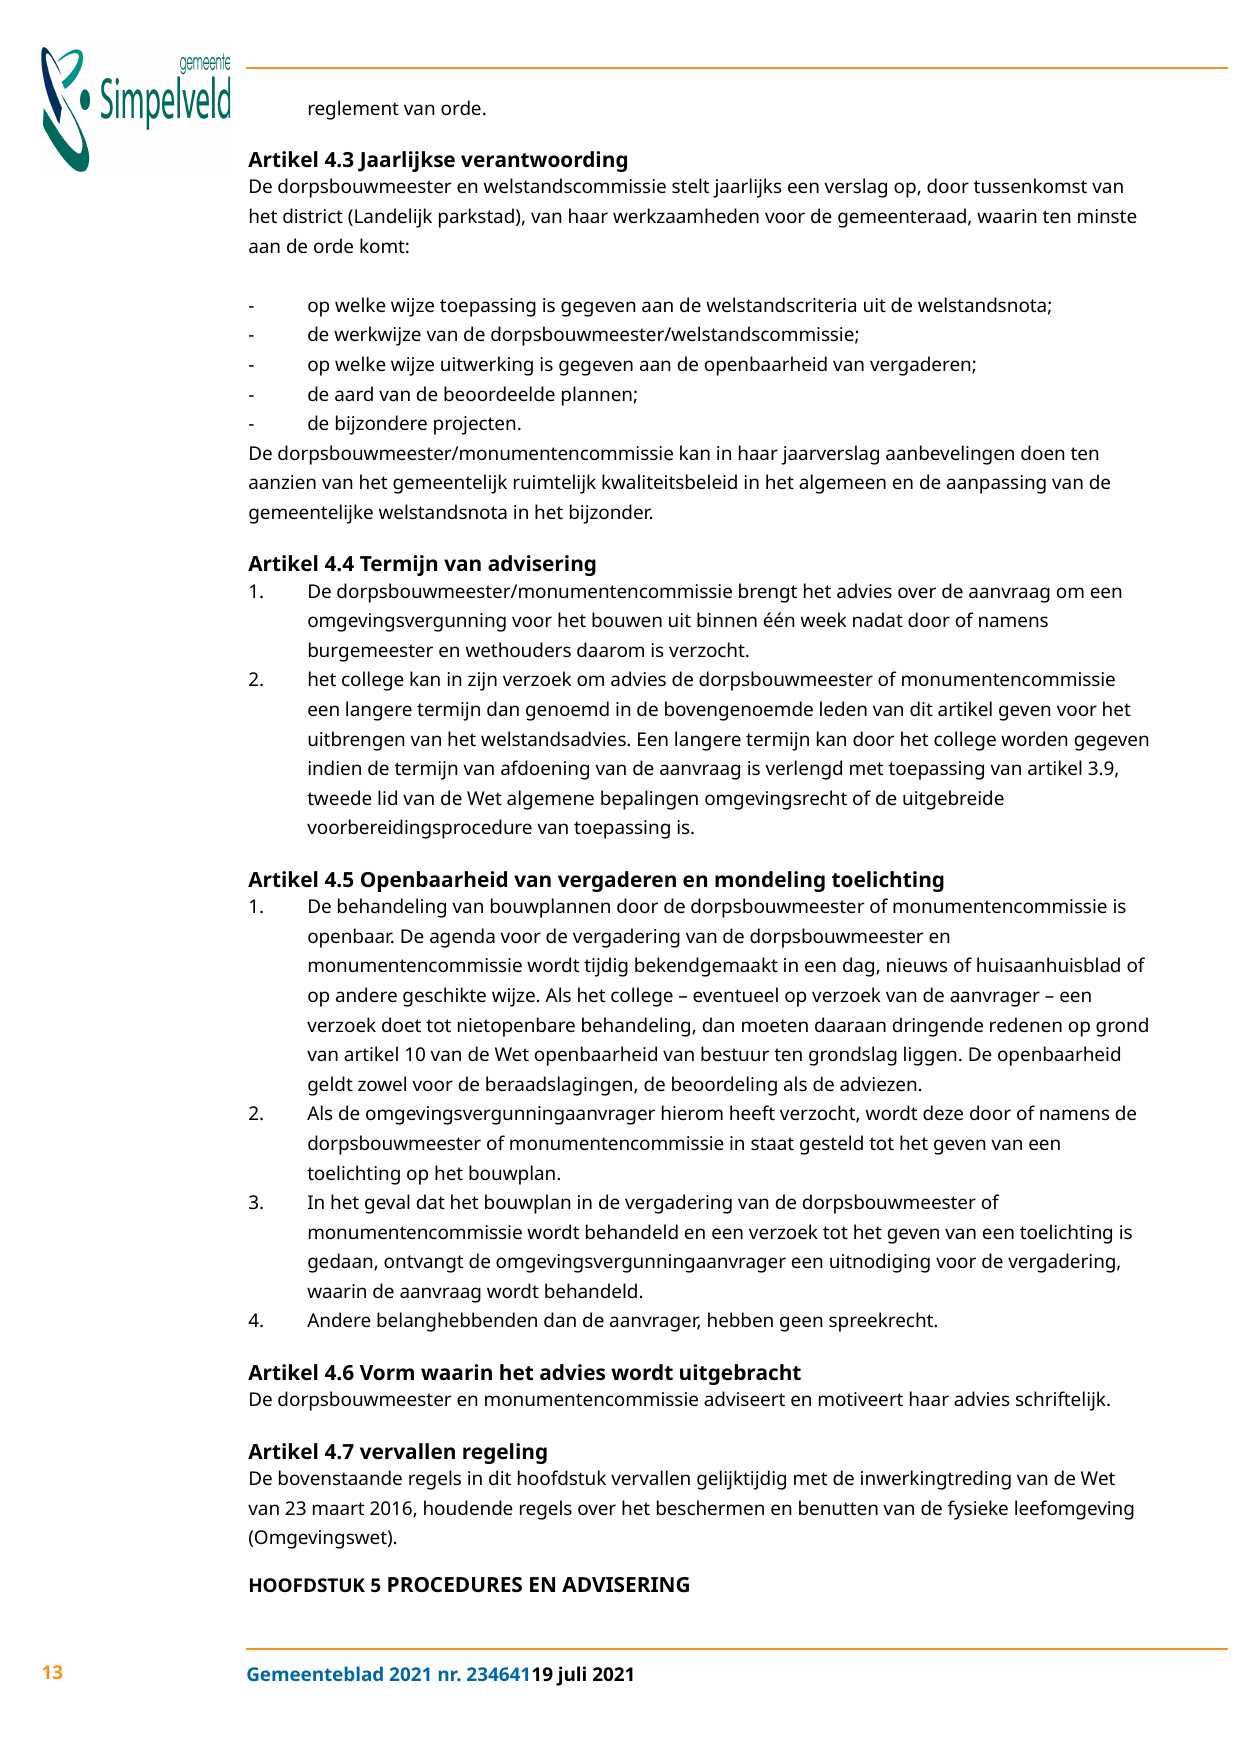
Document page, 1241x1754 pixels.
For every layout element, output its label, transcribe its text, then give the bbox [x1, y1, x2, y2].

list Andere belanghebbenden dan de aanvrager, hebben geen spreekrecht. [248, 1308, 1152, 1333]
list het college kan in zijn verzoek om advies de dorpsbouwmeester of monumentencommissie een langere termijn dan genoemd in de bovengenoemde leden van dit artikel geven voor het uitbrengen van het welstandsadvies. Een langere termijn kan door het college worden gegeven indien de termijn van afdoening van de aanvraag is verlengd met toepassing van artikel 3.9, tweede lid van de Wet algemene bepalingen omgevingsrecht of de uitgebreide voorbereidingsprocedure van toepassing is. [248, 667, 1152, 840]
picture [41, 47, 231, 172]
list de aard van de beoordeelde plannen; [248, 381, 1152, 406]
text De dorpsbouwmeester/monumentencommissie kan in haar jaarverslag aanbevelingen doen ten aanzien van het gemeentelijk ruimtelijk kwaliteitsbeleid in het algemeen en de aanpassing van de gemeentelijke welstandsnota in het bijzonder. [248, 440, 1152, 525]
text Artikel 4.5 Openbaarheid van vergaderen en mondeling toelichting [248, 865, 1152, 893]
text Artikel 4.7 vervallen regeling [248, 1437, 1152, 1465]
text Artikel 4.3 Jaarlijkse verantwoording [248, 145, 1152, 174]
text HOOFDSTUK 5 PROCEDURES EN ADVISERING [248, 1570, 1152, 1598]
text De bovenstaande regels in dit hoofdstuk vervallen gelijktijdig met de inwerkingtreding van de Wet van 23 maart 2016, houdende regels over het beschermen en benutten van de fysieke leefomgeving (Omgevingswet). [248, 1465, 1152, 1550]
list Als de omgevingsvergunningaanvrager hierom heeft verzocht, wordt deze door of namens de dorpsbouwmeester of monumentencommissie in staat gesteld tot het geven van een toelichting op het bouwplan. [248, 1101, 1152, 1185]
list op welke wijze toepassing is gegeven aan de welstandscriteria uit de welstandsnota; [248, 292, 1152, 318]
text Artikel 4.4 Termijn van advisering [248, 549, 1152, 578]
list reglement van orde. [248, 95, 1152, 121]
text De dorpsbouwmeester en welstandscommissie stelt jaarlijks een verslag op, door tussenkomst van het district (Landelijk parkstad), van haar werkzaamheden voor de gemeenteraad, waarin ten minste aan de orde komt: [248, 174, 1152, 258]
list de bijzondere projecten. [248, 410, 1152, 436]
list De behandeling van bouwplannen door de dorpsbouwmeester of monumentencommissie is openbaar. De agenda voor de vergadering van de dorpsbouwmeester en monumentencommissie wordt tijdig bekendgemaakt in een dag, nieuws of huisaanhuisblad of op andere geschikte wijze. Als het college – eventueel op verzoek van de aanvrager – een verzoek doet tot nietopenbare behandeling, dan moeten daaraan dringende redenen op grond van artikel 10 van de Wet openbaarheid van bestuur ten grondslag liggen. De openbaarheid geldt zowel voor de beraadslagingen, de beoordeling als de adviezen. [248, 893, 1152, 1097]
text Artikel 4.6 Vorm waarin het advies wordt uitgebracht [248, 1358, 1152, 1386]
text De dorpsbouwmeester en monumentencommissie adviseert en motiveert haar advies schriftelijk. [248, 1386, 1152, 1412]
list De dorpsbouwmeester/monumentencommissie brengt het advies over de aanvraag om een omgevingsvergunning voor het bouwen uit binnen één week nadat door of namens burgemeester en wethouders daarom is verzocht. [248, 578, 1152, 663]
list In het geval dat het bouwplan in de vergadering van de dorpsbouwmeester of monumentencommissie wordt behandeld en een verzoek tot het geven van een toelichting is gedaan, ontvangt de omgevingsvergunningaanvrager een uitnodiging voor de vergadering, waarin de aanvraag wordt behandeld. [248, 1189, 1152, 1304]
list de werkwijze van de dorpsbouwmeester/welstandscommissie; [248, 322, 1152, 347]
list op welke wijze uitwerking is gegeven aan de openbaarheid van vergaderen; [248, 351, 1152, 377]
